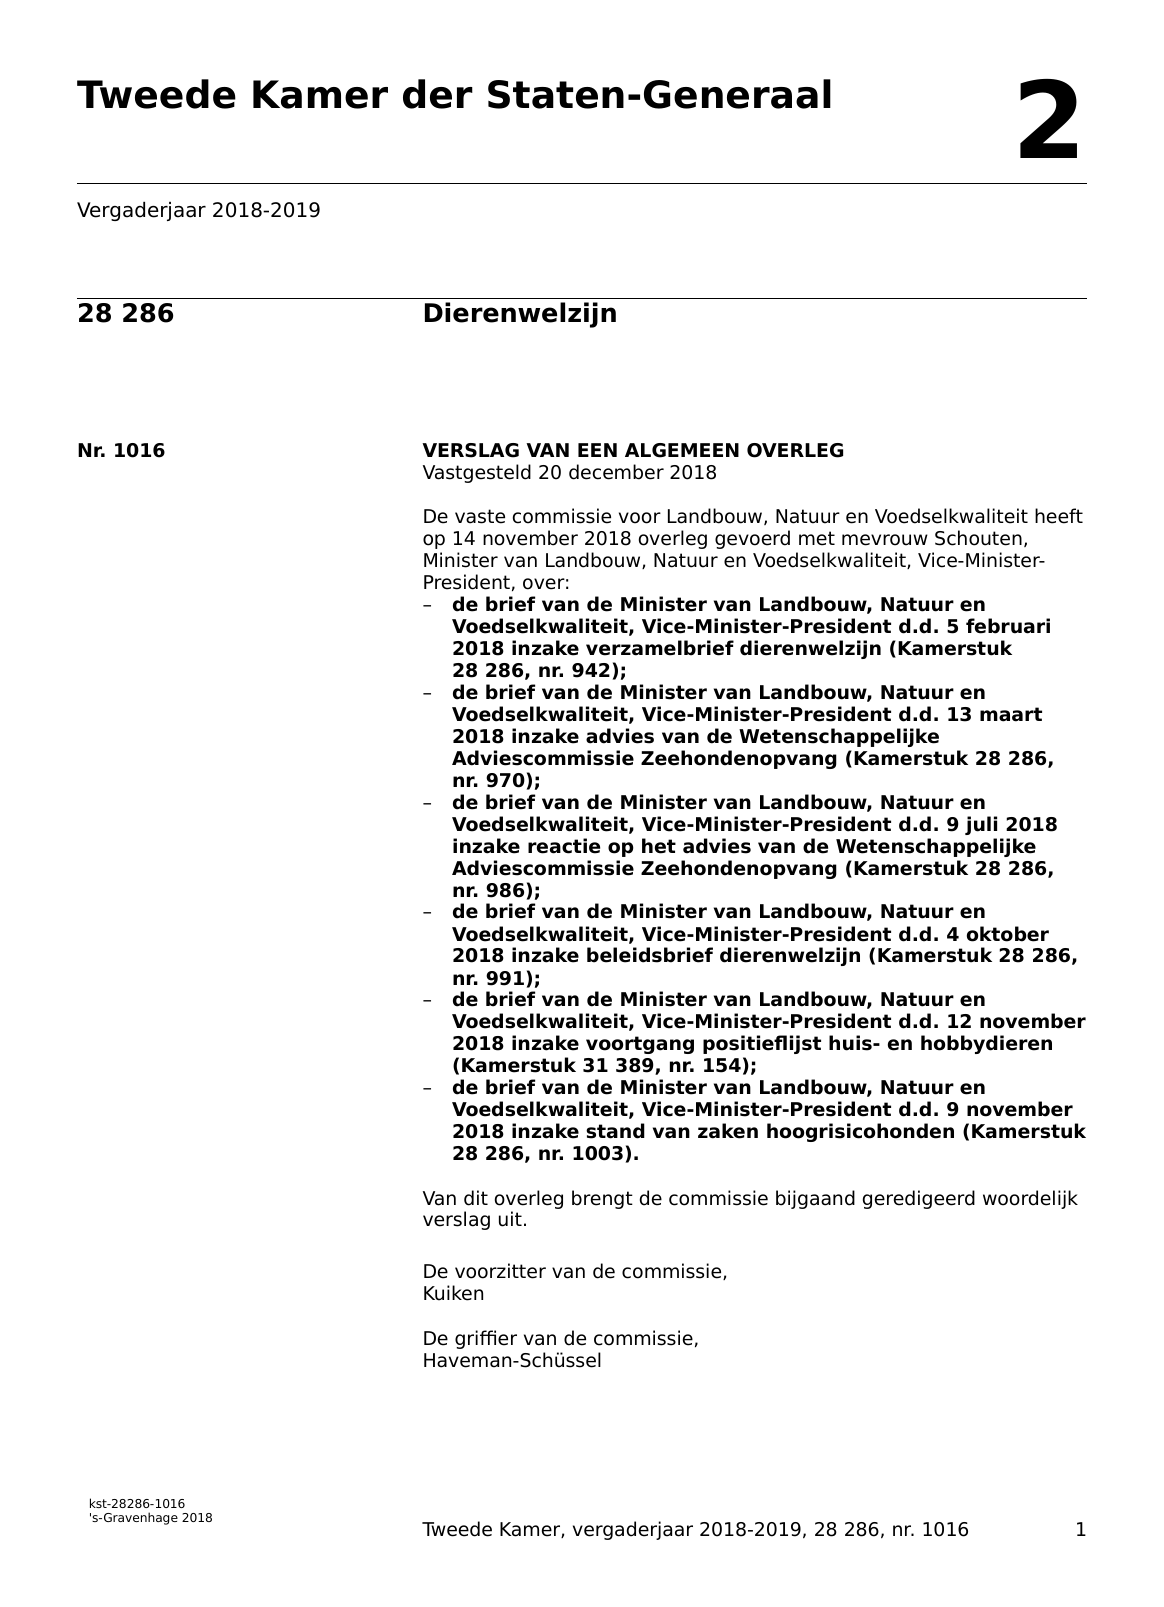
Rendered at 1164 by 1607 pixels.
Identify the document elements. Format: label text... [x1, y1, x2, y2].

text – de brief van de Minister van Landbouw, Natuur en Voedselkwaliteit, Vice-Minister-President d.d. 5 februari 2018 inzake verzamelbrief dierenwelzijn (Kamerstuk 28 286, nr. 942); [422, 594, 1087, 682]
text Van dit overleg brengt de commissie bijgaand geredigeerd woordelijk verslag uit. [422, 1187, 1087, 1231]
text kst-28286-1016 [88, 1497, 323, 1511]
text 's-Gravenhage 2018 [88, 1511, 323, 1525]
table_header 2 [886, 59, 1087, 183]
table_header Tweede Kamer der Staten-Generaal [77, 59, 886, 183]
text – de brief van de Minister van Landbouw, Natuur en Voedselkwaliteit, Vice-Minister-President d.d. 9 juli 2018 inzake reactie op het advies van de Wetenschappelijke Adviescommissie Zeehondenopvang (Kamerstuk 28 286, nr. 986); [422, 792, 1087, 901]
text – de brief van de Minister van Landbouw, Natuur en Voedselkwaliteit, Vice-Minister-President d.d. 12 november 2018 inzake voortgang positieflijst huis- en hobbydieren (Kamerstuk 31 389, nr. 154); [422, 989, 1087, 1077]
text – de brief van de Minister van Landbouw, Natuur en Voedselkwaliteit, Vice-Minister-President d.d. 13 maart 2018 inzake advies van de Wetenschappelijke Adviescommissie Zeehondenopvang (Kamerstuk 28 286, nr. 970); [422, 682, 1087, 792]
text De voorzitter van de commissie, Kuiken [422, 1261, 1087, 1305]
subtitle 28 286 Dierenwelzijn [77, 299, 1087, 329]
text – de brief van de Minister van Landbouw, Natuur en Voedselkwaliteit, Vice-Minister-President d.d. 4 oktober 2018 inzake beleidsbrief dierenwelzijn (Kamerstuk 28 286, nr. 991); [422, 901, 1087, 989]
subtitle Nr. 1016 VERSLAG VAN EEN ALGEMEEN OVERLEG [77, 440, 1087, 462]
text – de brief van de Minister van Landbouw, Natuur en Voedselkwaliteit, Vice-Minister-President d.d. 9 november 2018 inzake stand van zaken hoogrisicohonden (Kamerstuk 28 286, nr. 1003). [422, 1077, 1087, 1165]
text De griffier van de commissie, Haveman-Schüssel [422, 1327, 1087, 1371]
text Vastgesteld 20 december 2018 [422, 462, 1087, 484]
text De vaste commissie voor Landbouw, Natuur en Voedselkwaliteit heeft op 14 november 2018 overleg gevoerd met mevrouw Schouten, Minister van Landbouw, Natuur en Voedselkwaliteit, Vice-Minister-President, over: [422, 506, 1087, 594]
table_cell Vergaderjaar 2018-2019 [77, 184, 1087, 298]
